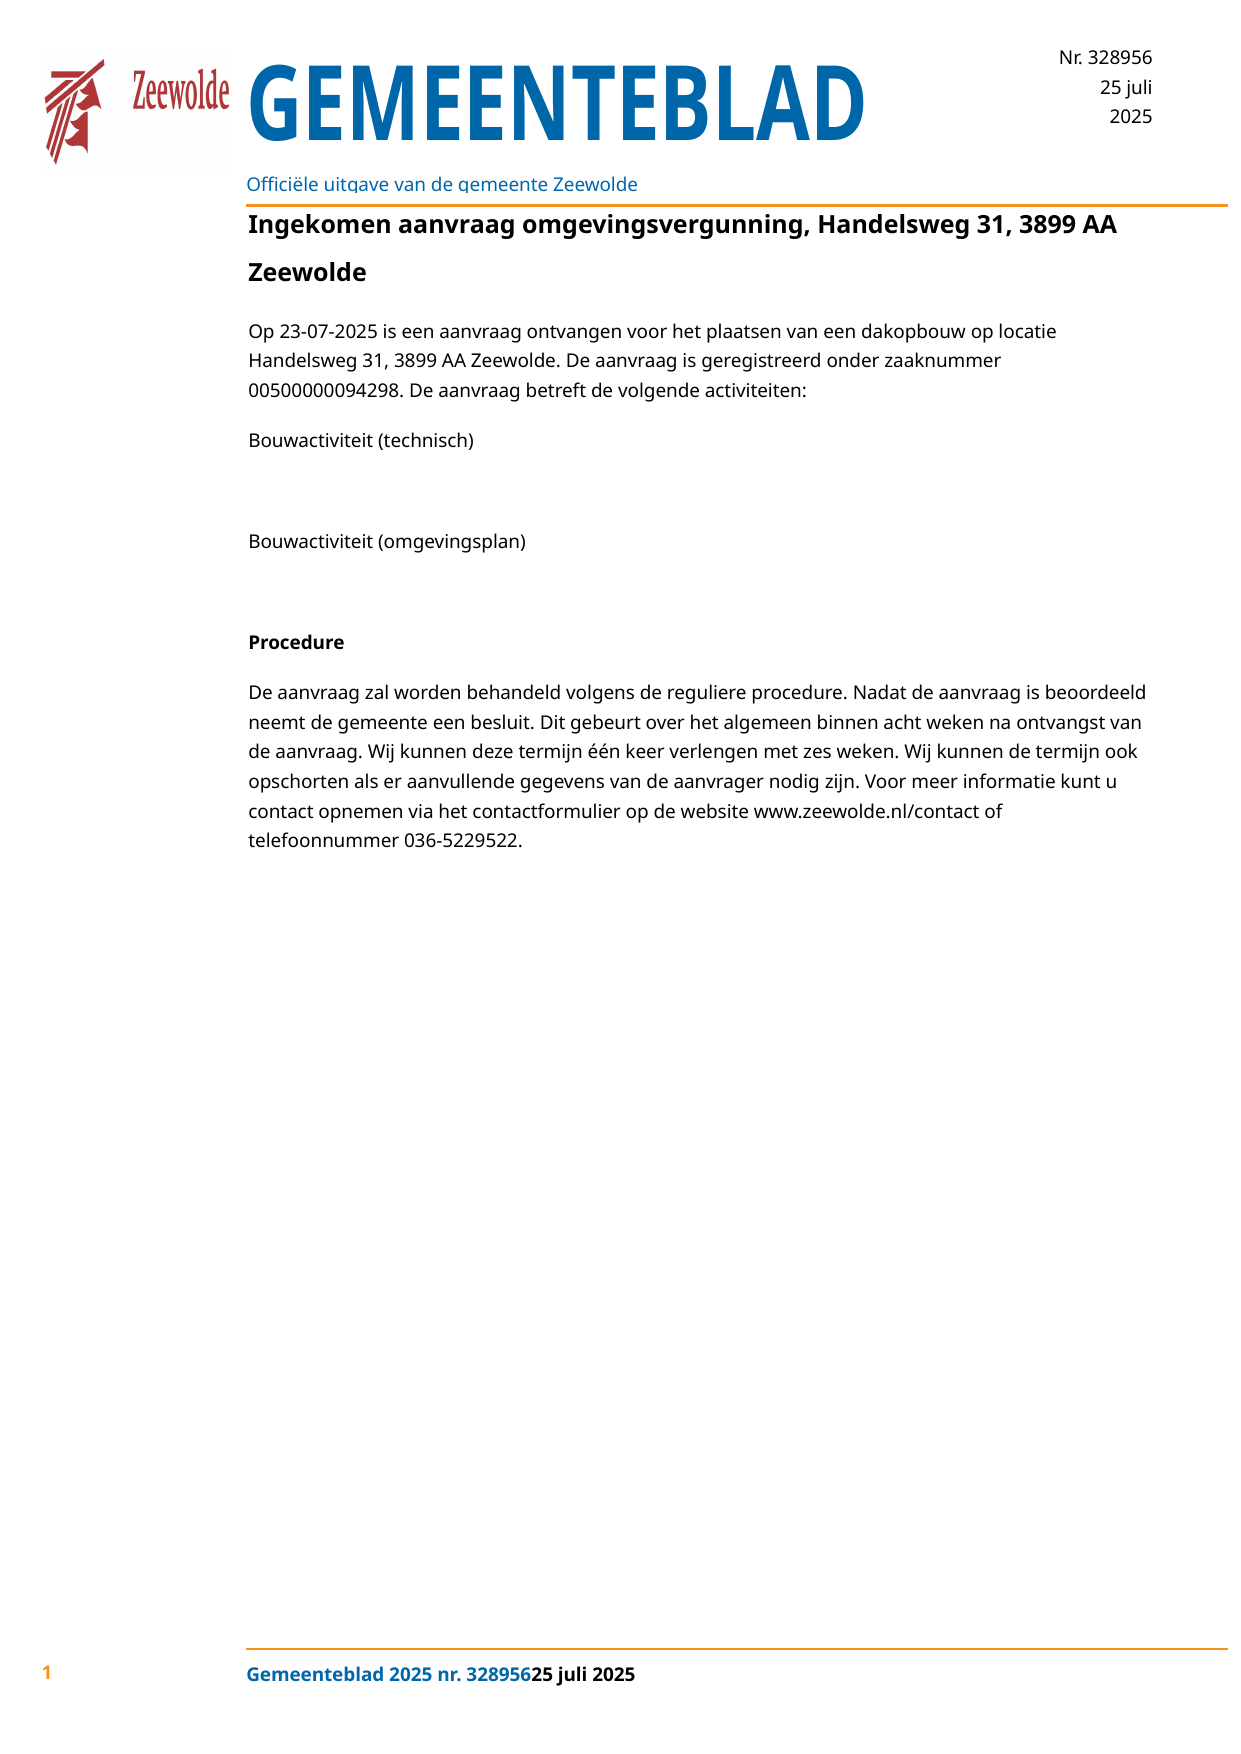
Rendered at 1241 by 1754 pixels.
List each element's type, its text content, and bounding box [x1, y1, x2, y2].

picture [41, 47, 231, 172]
text De aanvraag zal worden behandeld volgens de reguliere procedure. Nadat de aanvraag is beoordeeld neemt de gemeente een besluit. Dit gebeurt over het algemeen binnen acht weken na ontvangst van de aanvraag. Wij kunnen deze termijn één keer verlengen met zes weken. Wij kunnen de termijn ook opschorten als er aanvullende gegevens van de aanvrager nodig zijn. Voor meer informatie kunt u contact opnemen via het contactformulier op de website www.zeewolde.nl/contact of telefoonnummer 036-5229522. [248, 679, 1152, 853]
text Bouwactiviteit (technisch) [248, 427, 1152, 453]
text Ingekomen aanvraag omgevingsvergunning, Handelsweg 31, 3899 AA Zeewolde [248, 207, 1152, 288]
text Op 23-07-2025 is een aanvraag ontvangen voor het plaatsen van een dakopbouw op locatie Handelsweg 31, 3899 AA Zeewolde. De aanvraag is geregistreerd onder zaaknummer 00500000094298. De aanvraag betreft de volgende activiteiten: [248, 318, 1152, 403]
text Procedure [248, 629, 1152, 655]
text Bouwactiviteit (omgevingsplan) [248, 528, 1152, 554]
